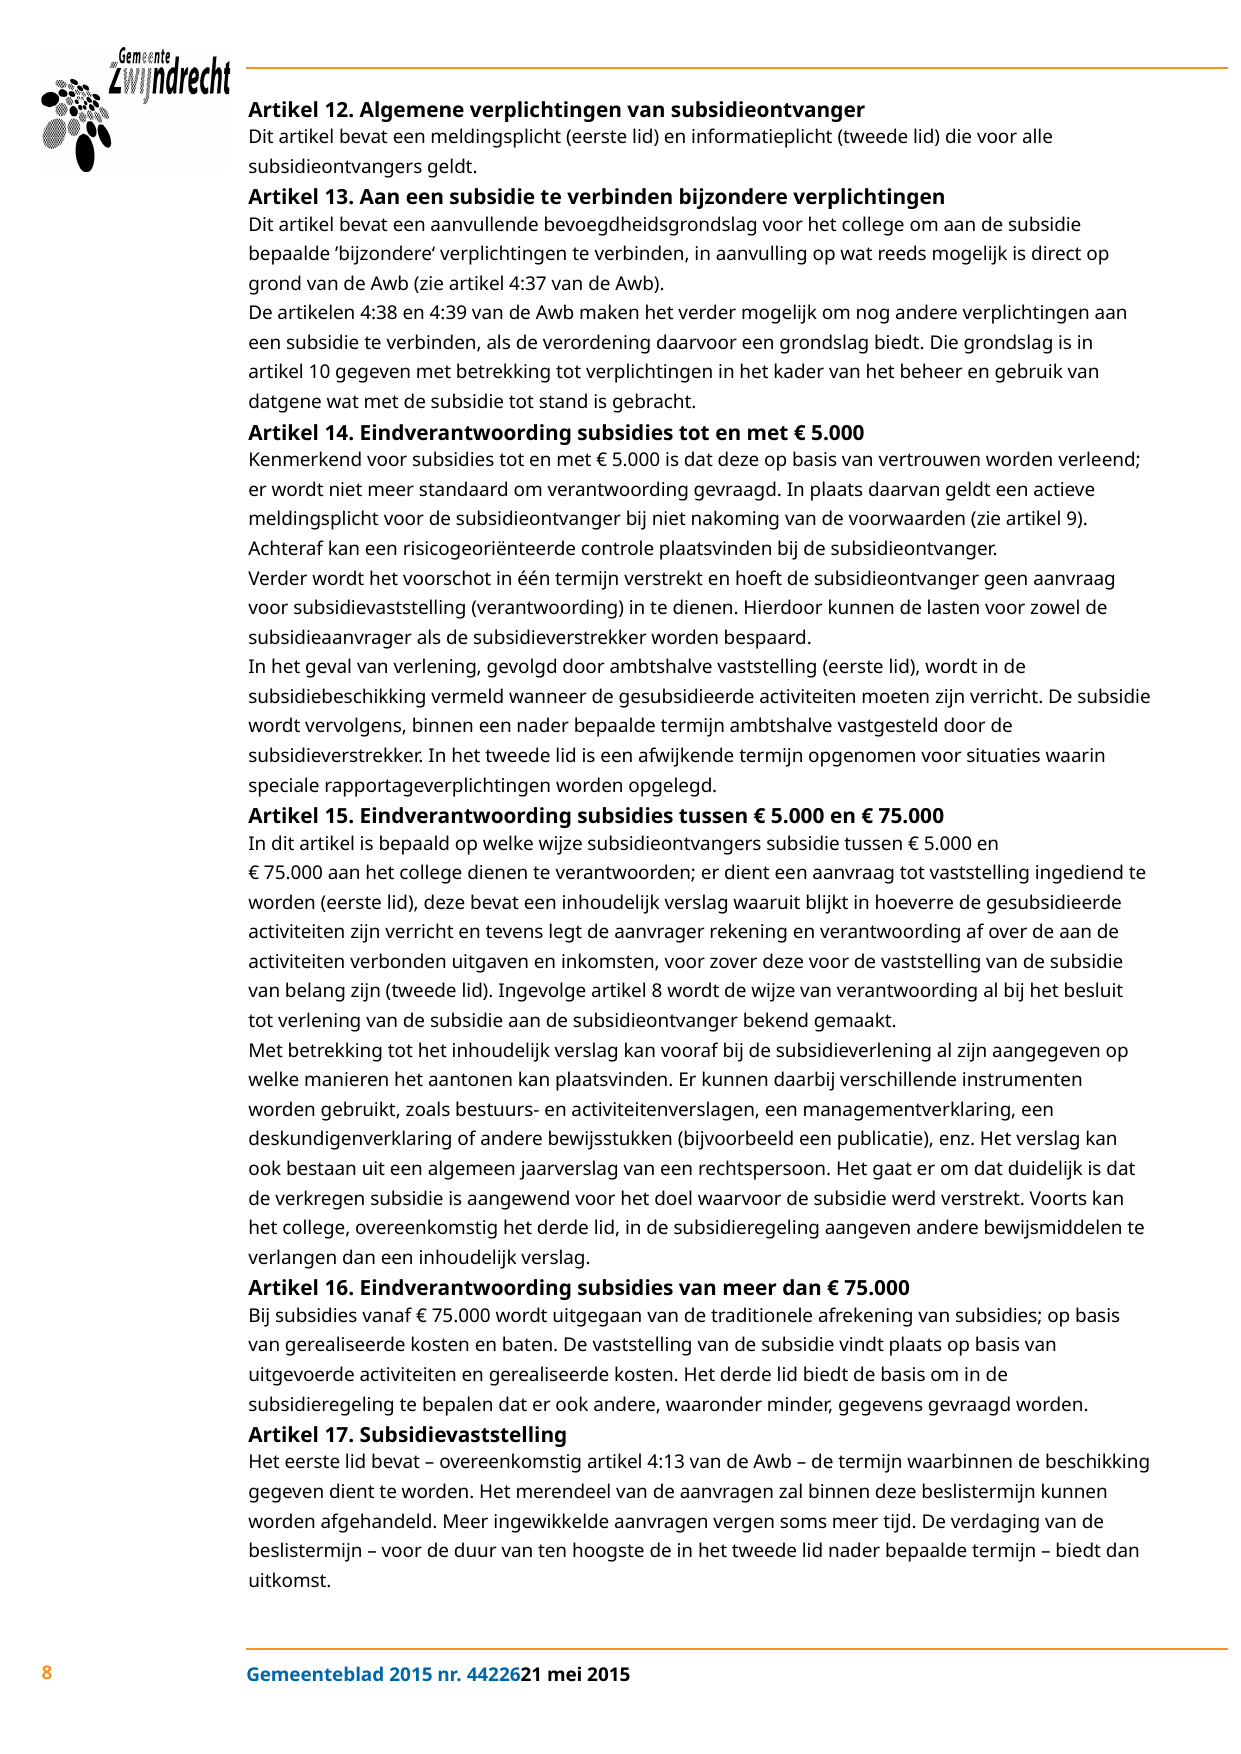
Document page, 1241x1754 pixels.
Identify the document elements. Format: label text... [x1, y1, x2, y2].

text Het eerste lid bevat – overeenkomstig artikel 4:13 van de Awb – de termijn waarbinnen de beschikking gegeven dient te worden. Het merendeel van de aanvragen zal binnen deze beslistermijn kunnen worden afgehandeld. Meer ingewikkelde aanvragen vergen soms meer tijd. De verdaging van de beslistermijn – voor de duur van ten hoogste de in het tweede lid nader bepaalde termijn – biedt dan uitkomst. [248, 1449, 1152, 1593]
text In dit artikel is bepaald op welke wijze subsidieontvangers subsidie tussen € 5.000 en [248, 830, 1152, 856]
text Kenmerkend voor subsidies tot en met € 5.000 is dat deze op basis van vertrouwen worden verleend; er wordt niet meer standaard om verantwoording gevraagd. In plaats daarvan geldt een actieve meldingsplicht voor de subsidieontvanger bij niet nakoming van de voorwaarden (zie artikel 9). Achteraf kan een risicogeoriënteerde controle plaatsvinden bij de subsidieontvanger. [248, 446, 1152, 561]
text Artikel 13. Aan een subsidie te verbinden bijzondere verplichtingen [248, 182, 1152, 211]
picture [41, 47, 231, 172]
text Dit artikel bevat een aanvullende bevoegdheidsgrondslag voor het college om aan de subsidie bepaalde ’bijzondere‘ verplichtingen te verbinden, in aanvulling op wat reeds mogelijk is direct op grond van de Awb (zie artikel 4:37 van de Awb). [248, 211, 1152, 296]
text Artikel 17. Subsidievaststelling [248, 1420, 1152, 1449]
text Artikel 14. Eindverantwoording subsidies tot en met € 5.000 [248, 418, 1152, 446]
text Verder wordt het voorschot in één termijn verstrekt en hoeft de subsidieontvanger geen aanvraag voor subsidievaststelling (verantwoording) in te dienen. Hierdoor kunnen de lasten voor zowel de subsidieaanvrager als de subsidieverstrekker worden bespaard. [248, 565, 1152, 649]
text Artikel 16. Eindverantwoording subsidies van meer dan € 75.000 [248, 1273, 1152, 1302]
text € 75.000 aan het college dienen te verantwoorden; er dient een aanvraag tot vaststelling ingediend te worden (eerste lid), deze bevat een inhoudelijk verslag waaruit blijkt in hoeverre de gesubsidieerde activiteiten zijn verricht en tevens legt de aanvrager rekening en verantwoording af over de aan de activiteiten verbonden uitgaven en inkomsten, voor zover deze voor de vaststelling van de subsidie van belang zijn (tweede lid). Ingevolge artikel 8 wordt de wijze van verantwoording al bij het besluit tot verlening van de subsidie aan de subsidieontvanger bekend gemaakt. [248, 859, 1152, 1033]
text Bij subsidies vanaf € 75.000 wordt uitgegaan van de traditionele afrekening van subsidies; op basis van gerealiseerde kosten en baten. De vaststelling van de subsidie vindt plaats op basis van uitgevoerde activiteiten en gerealiseerde kosten. Het derde lid biedt de basis om in de subsidieregeling te bepalen dat er ook andere, waaronder minder, gegevens gevraagd worden. [248, 1302, 1152, 1416]
text Artikel 12. Algemene verplichtingen van subsidieontvanger [248, 95, 1152, 123]
text In het geval van verlening, gevolgd door ambtshalve vaststelling (eerste lid), wordt in de subsidiebeschikking vermeld wanneer de gesubsidieerde activiteiten moeten zijn verricht. De subsidie wordt vervolgens, binnen een nader bepaalde termijn ambtshalve vastgesteld door de subsidieverstrekker. In het tweede lid is een afwijkende termijn opgenomen voor situaties waarin speciale rapportageverplichtingen worden opgelegd. [248, 653, 1152, 797]
text Artikel 15. Eindverantwoording subsidies tussen € 5.000 en € 75.000 [248, 801, 1152, 830]
text Met betrekking tot het inhoudelijk verslag kan vooraf bij de subsidieverlening al zijn aangegeven op welke manieren het aantonen kan plaatsvinden. Er kunnen daarbij verschillende instrumenten worden gebruikt, zoals bestuurs- en activiteitenverslagen, een managementverklaring, een deskundigenverklaring of andere bewijsstukken (bijvoorbeeld een publicatie), enz. Het verslag kan ook bestaan uit een algemeen jaarverslag van een rechtspersoon. Het gaat er om dat duidelijk is dat de verkregen subsidie is aangewend voor het doel waarvoor de subsidie werd verstrekt. Voorts kan het college, overeenkomstig het derde lid, in de subsidieregeling aangeven andere bewijsmiddelen te verlangen dan een inhoudelijk verslag. [248, 1037, 1152, 1270]
text De artikelen 4:38 en 4:39 van de Awb maken het verder mogelijk om nog andere verplichtingen aan een subsidie te verbinden, als de verordening daarvoor een grondslag biedt. Die grondslag is in artikel 10 gegeven met betrekking tot verplichtingen in het kader van het beheer en gebruik van datgene wat met de subsidie tot stand is gebracht. [248, 299, 1152, 414]
text Dit artikel bevat een meldingsplicht (eerste lid) en informatieplicht (tweede lid) die voor alle subsidieontvangers geldt. [248, 123, 1152, 178]
